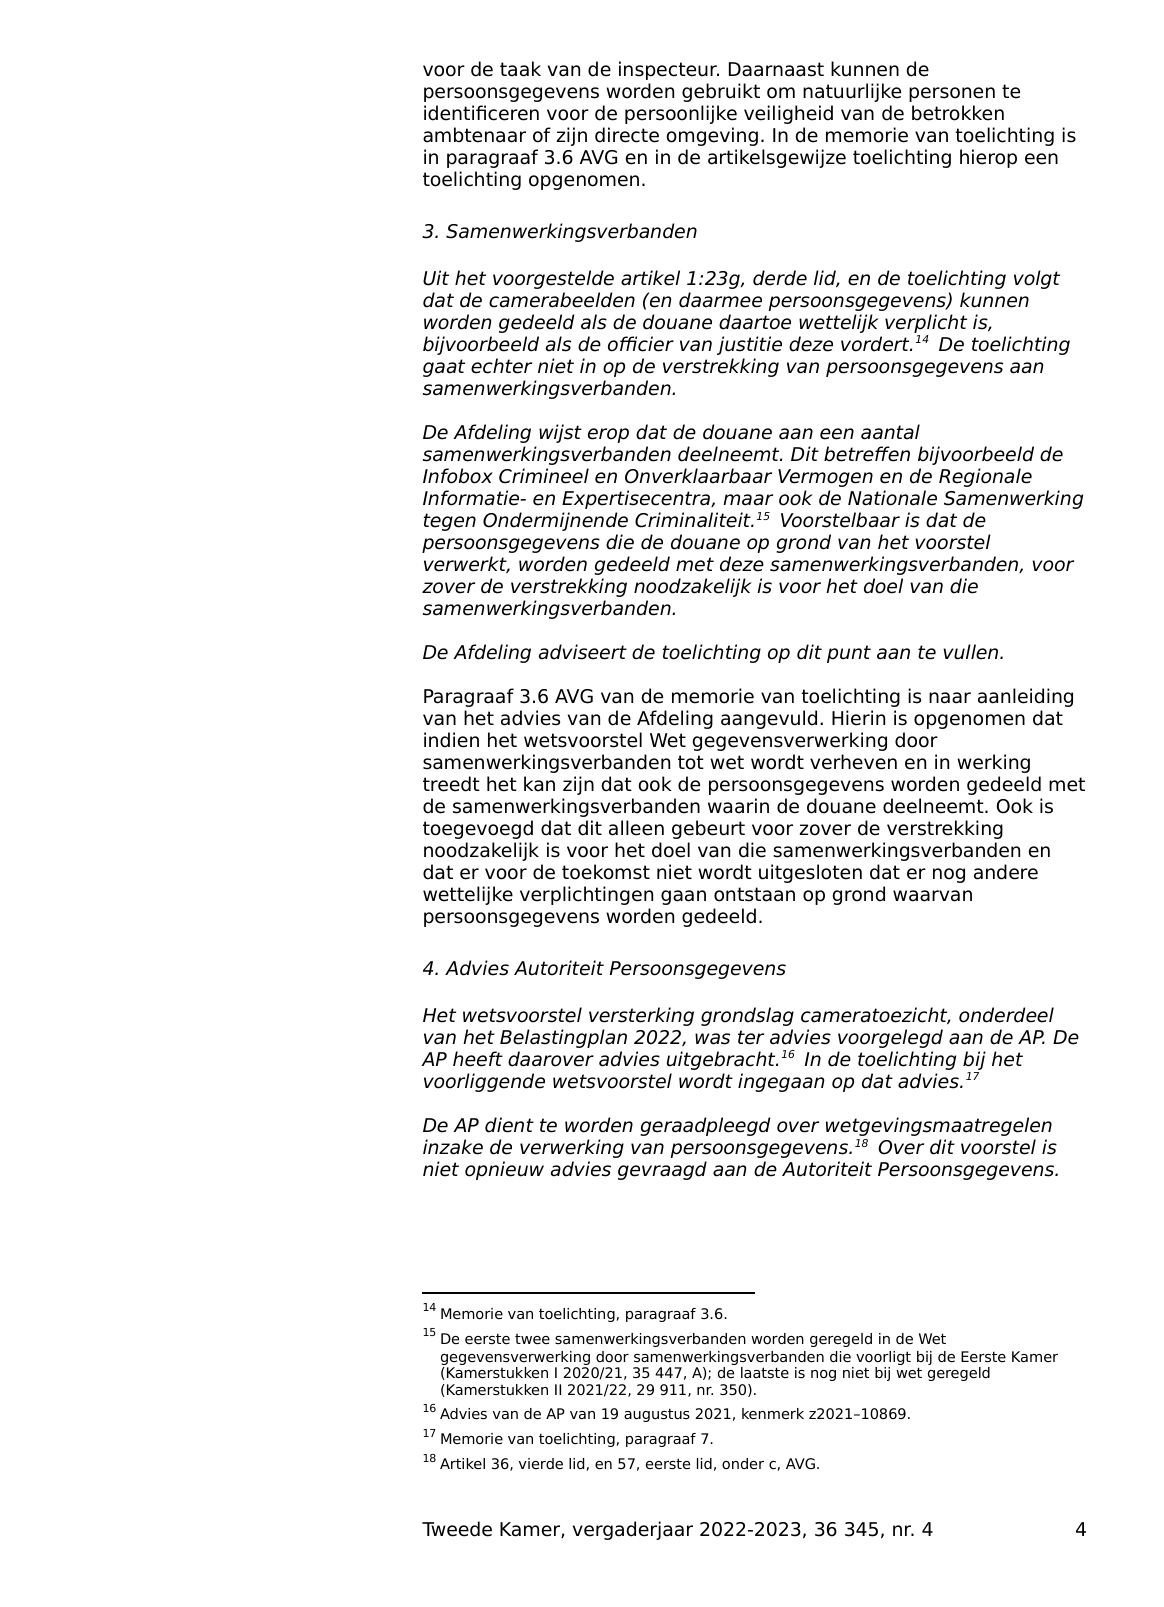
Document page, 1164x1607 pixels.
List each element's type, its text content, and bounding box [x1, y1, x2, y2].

text Paragraaf 3.6 AVG van de memorie van toelichting is naar aanleiding van het advies van de Afdeling aangevuld. Hierin is opgenomen dat indien het wetsvoorstel Wet gegevensverwerking door samenwerkingsverbanden tot wet wordt verheven en in werking treedt het kan zijn dat ook de persoonsgegevens worden gedeeld met de samenwerkingsverbanden waarin de douane deelneemt. Ook is toegevoegd dat dit alleen gebeurt voor zover de verstrekking noodzakelijk is voor het doel van die samenwerkingsverbanden en dat er voor de toekomst niet wordt uitgesloten dat er nog andere wettelijke verplichtingen gaan ontstaan op grond waarvan persoonsgegevens worden gedeeld. [422, 686, 1087, 928]
subtitle 3. Samenwerkingsverbanden [422, 221, 1087, 243]
text De Afdeling wijst erop dat de douane aan een aantal samenwerkingsverbanden deelneemt. Dit betreffen bijvoorbeeld de Infobox Crimineel en Onverklaarbaar Vermogen en de Regionale Informatie- en Expertisecentra, maar ook de Nationale Samenwerking tegen Ondermijnende Criminaliteit. Voorstelbaar is dat de persoonsgegevens die de douane op grond van het voorstel verwerkt, worden gedeeld met deze samenwerkingsverbanden, voor zover de verstrekking noodzakelijk is voor het doel van die samenwerkingsverbanden. [422, 422, 1087, 620]
text Advies van de AP van 19 augustus 2021, kenmerk z2021–10869. [422, 1402, 1087, 1424]
text Uit het voorgestelde artikel 1:23g, derde lid, en de toelichting volgt dat de camerabeelden (en daarmee persoonsgegevens) kunnen worden gedeeld als de douane daartoe wettelijk verplicht is, bijvoorbeeld als de officier van justitie deze vordert. De toelichting gaat echter niet in op de verstrekking van persoonsgegevens aan samenwerkingsverbanden. [422, 268, 1087, 400]
text Artikel 36, vierde lid, en 57, eerste lid, onder c, AVG. [422, 1452, 1087, 1474]
subtitle 4. Advies Autoriteit Persoonsgegevens [422, 958, 1087, 980]
text De AP dient te worden geraadpleegd over wetgevingsmaatregelen inzake de verwerking van persoonsgegevens. Over dit voorstel is niet opnieuw advies gevraagd aan de Autoriteit Persoonsgegevens. [422, 1115, 1087, 1225]
text Memorie van toelichting, paragraaf 7. [422, 1427, 1087, 1449]
text Het wetsvoorstel versterking grondslag cameratoezicht, onderdeel van het Belastingplan 2022, was ter advies voorgelegd aan de AP. De AP heeft daarover advies uitgebracht. In de toelichting bij het voorliggende wetsvoorstel wordt ingegaan op dat advies. [422, 1005, 1087, 1093]
text De Afdeling adviseert de toelichting op dit punt aan te vullen. [422, 642, 1087, 664]
text Memorie van toelichting, paragraaf 3.6. [422, 1302, 1087, 1324]
text De eerste twee samenwerkingsverbanden worden geregeld in de Wet gegevensverwerking door samenwerkingsverbanden die voorligt bij de Eerste Kamer (Kamerstukken I 2020/21, 35 447, A); de laatste is nog niet bij wet geregeld (Kamerstukken II 2021/22, 29 911, nr. 350). [422, 1327, 1087, 1399]
text voor de taak van de inspecteur. Daarnaast kunnen de persoonsgegevens worden gebruikt om natuurlijke personen te identificeren voor de persoonlijke veiligheid van de betrokken ambtenaar of zijn directe omgeving. In de memorie van toelichting is in paragraaf 3.6 AVG en in de artikelsgewijze toelichting hierop een toelichting opgenomen. [422, 59, 1087, 191]
